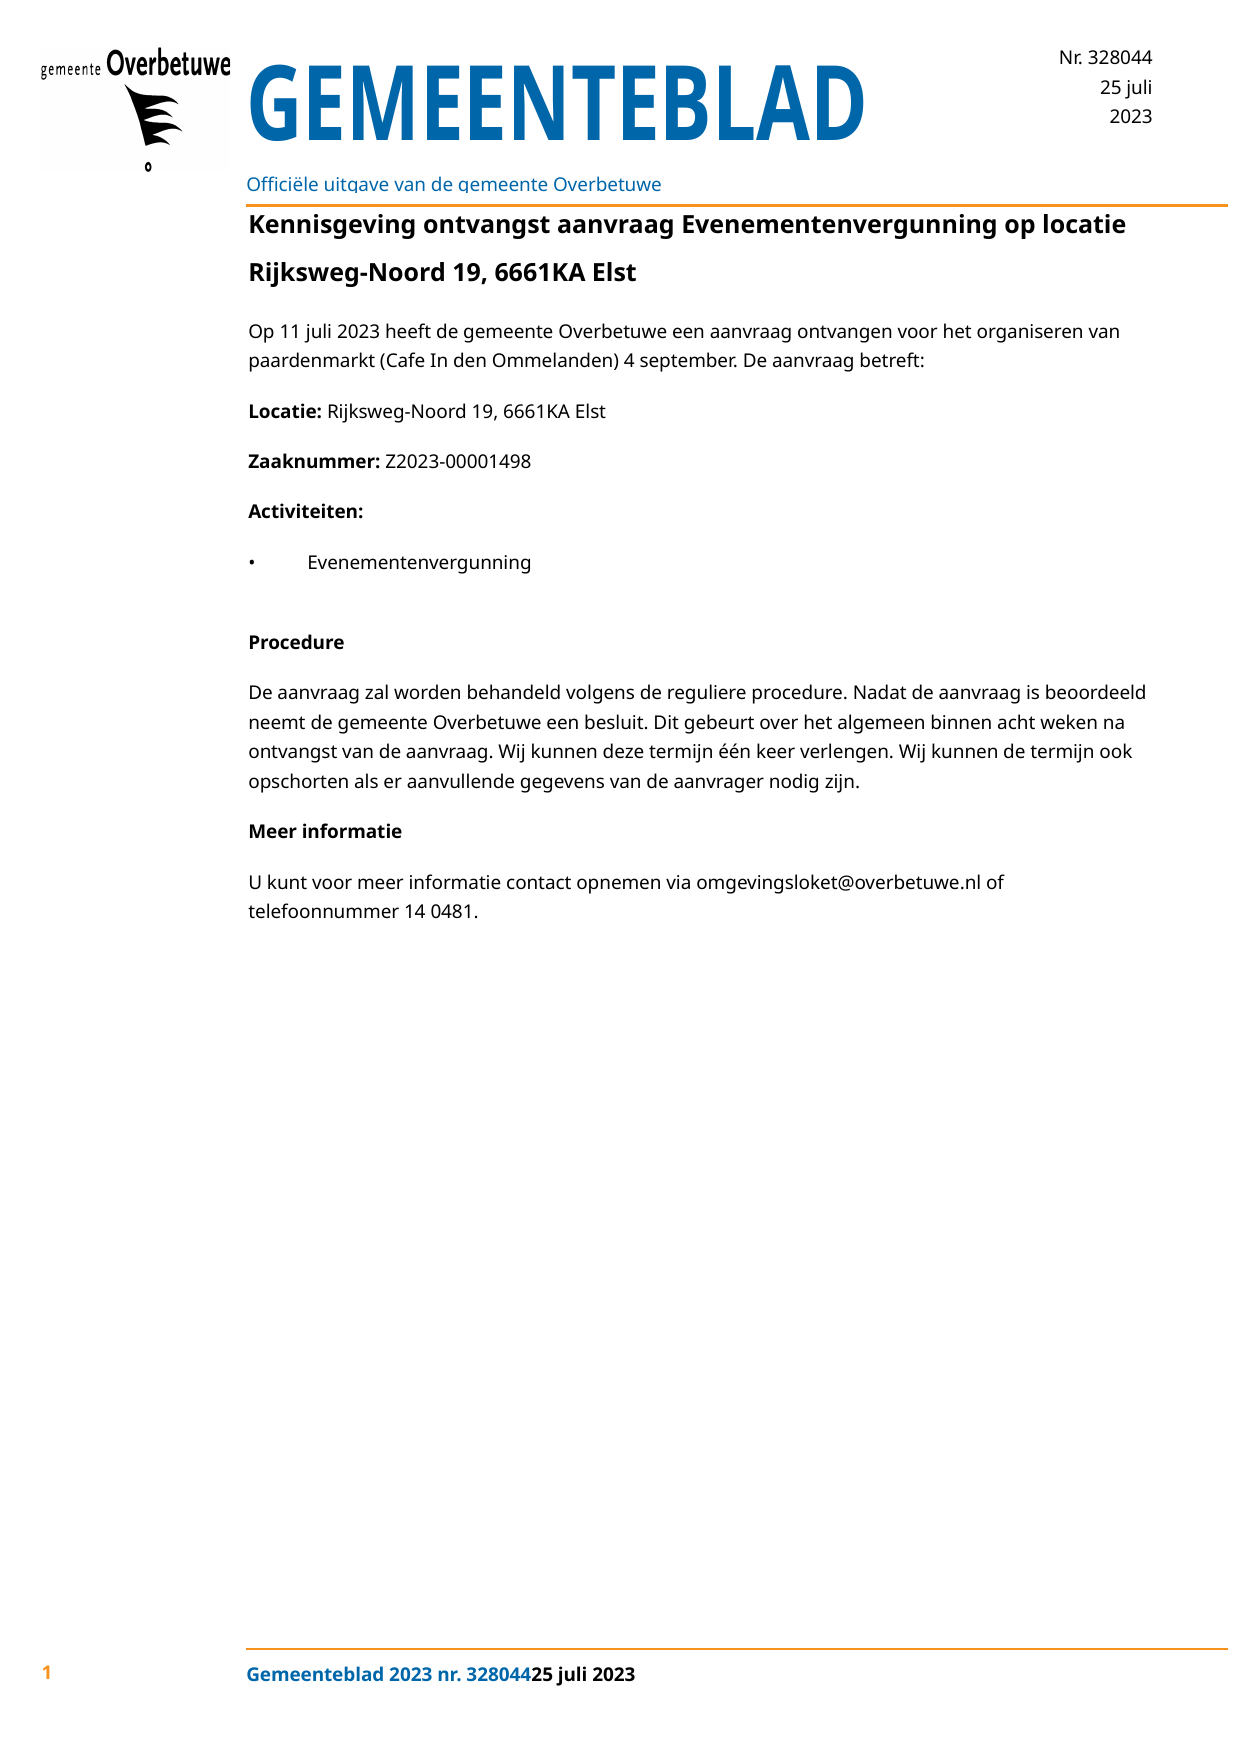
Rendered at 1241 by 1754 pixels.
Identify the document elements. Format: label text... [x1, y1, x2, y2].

text De aanvraag zal worden behandeld volgens de reguliere procedure. Nadat de aanvraag is beoordeeld neemt de gemeente Overbetuwe een besluit. Dit gebeurt over het algemeen binnen acht weken na ontvangst van de aanvraag. Wij kunnen deze termijn één keer verlengen. Wij kunnen de termijn ook opschorten als er aanvullende gegevens van de aanvrager nodig zijn. [248, 679, 1152, 794]
list Evenementenvergunning [248, 549, 1152, 575]
text Zaaknummer: Z2023-00001498 [248, 448, 1152, 474]
picture [41, 47, 231, 172]
text Meer informatie [248, 819, 1152, 844]
text Activiteiten: [248, 499, 1152, 524]
text Op 11 juli 2023 heeft de gemeente Overbetuwe een aanvraag ontvangen voor het organiseren van paardenmarkt (Cafe In den Ommelanden) 4 september. De aanvraag betreft: [248, 318, 1152, 373]
text U kunt voor meer informatie contact opnemen via omgevingsloket@overbetuwe.nl of telefoonnummer 14 0481. [248, 869, 1152, 924]
text Procedure [248, 629, 1152, 655]
text Locatie: Rijksweg-Noord 19, 6661KA Elst [248, 398, 1152, 424]
text Kennisgeving ontvangst aanvraag Evenementenvergunning op locatie Rijksweg-Noord 19, 6661KA Elst [248, 207, 1152, 288]
